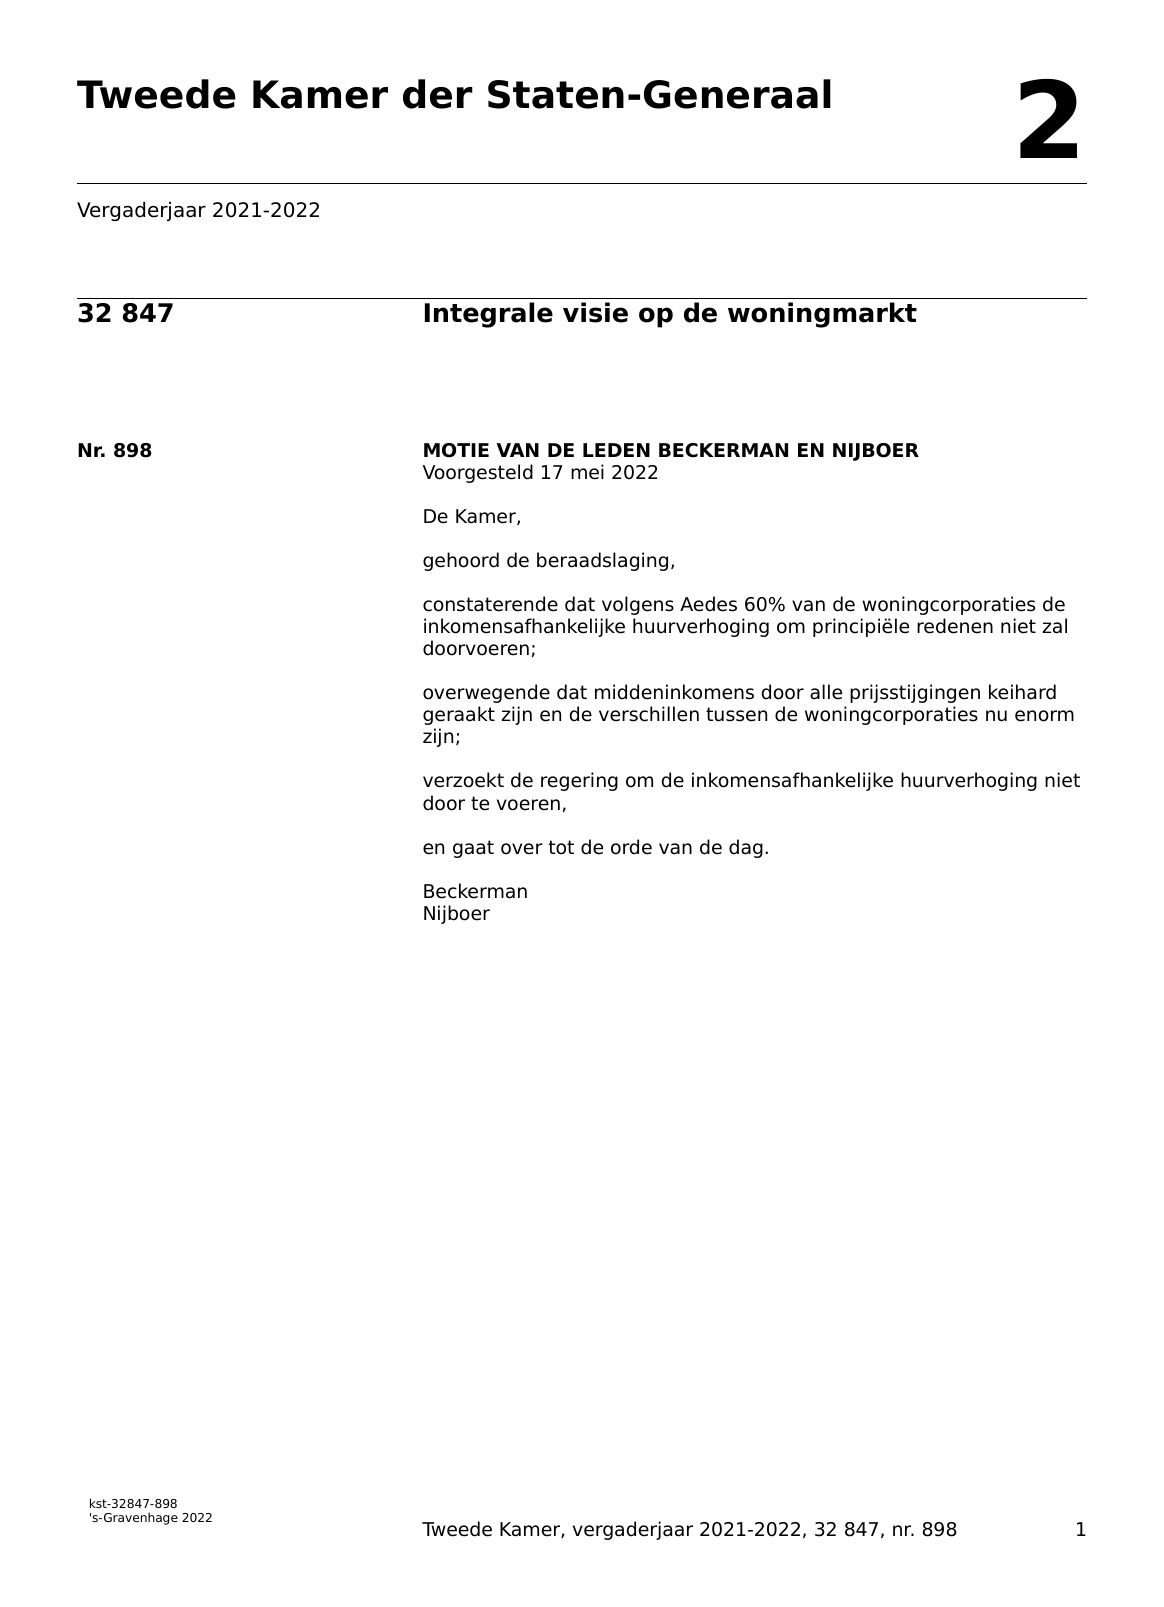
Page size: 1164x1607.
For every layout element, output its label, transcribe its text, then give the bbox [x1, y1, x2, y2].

table_cell Vergaderjaar 2021-2022 [77, 184, 1087, 298]
text Voorgesteld 17 mei 2022 [422, 462, 1087, 484]
text kst-32847-898 [88, 1497, 323, 1511]
text De Kamer, [422, 506, 1087, 528]
text Beckerman [422, 881, 1087, 903]
text gehoord de beraadslaging, [422, 550, 1087, 572]
text Nijboer [422, 903, 1087, 925]
table_header Tweede Kamer der Staten-Generaal [77, 59, 886, 183]
text 's-Gravenhage 2022 [88, 1511, 323, 1525]
subtitle Nr. 898 MOTIE VAN DE LEDEN BECKERMAN EN NIJBOER [77, 440, 1087, 462]
text constaterende dat volgens Aedes 60% van de woningcorporaties de inkomensafhankelijke huurverhoging om principiële redenen niet zal doorvoeren; [422, 594, 1087, 660]
text en gaat over tot de orde van de dag. [422, 837, 1087, 858]
table_header 2 [886, 59, 1087, 183]
text verzoekt de regering om de inkomensafhankelijke huurverhoging niet door te voeren, [422, 770, 1087, 814]
text overwegende dat middeninkomens door alle prijsstijgingen keihard geraakt zijn en de verschillen tussen de woningcorporaties nu enorm zijn; [422, 682, 1087, 748]
subtitle 32 847 Integrale visie op de woningmarkt [77, 299, 1087, 329]
